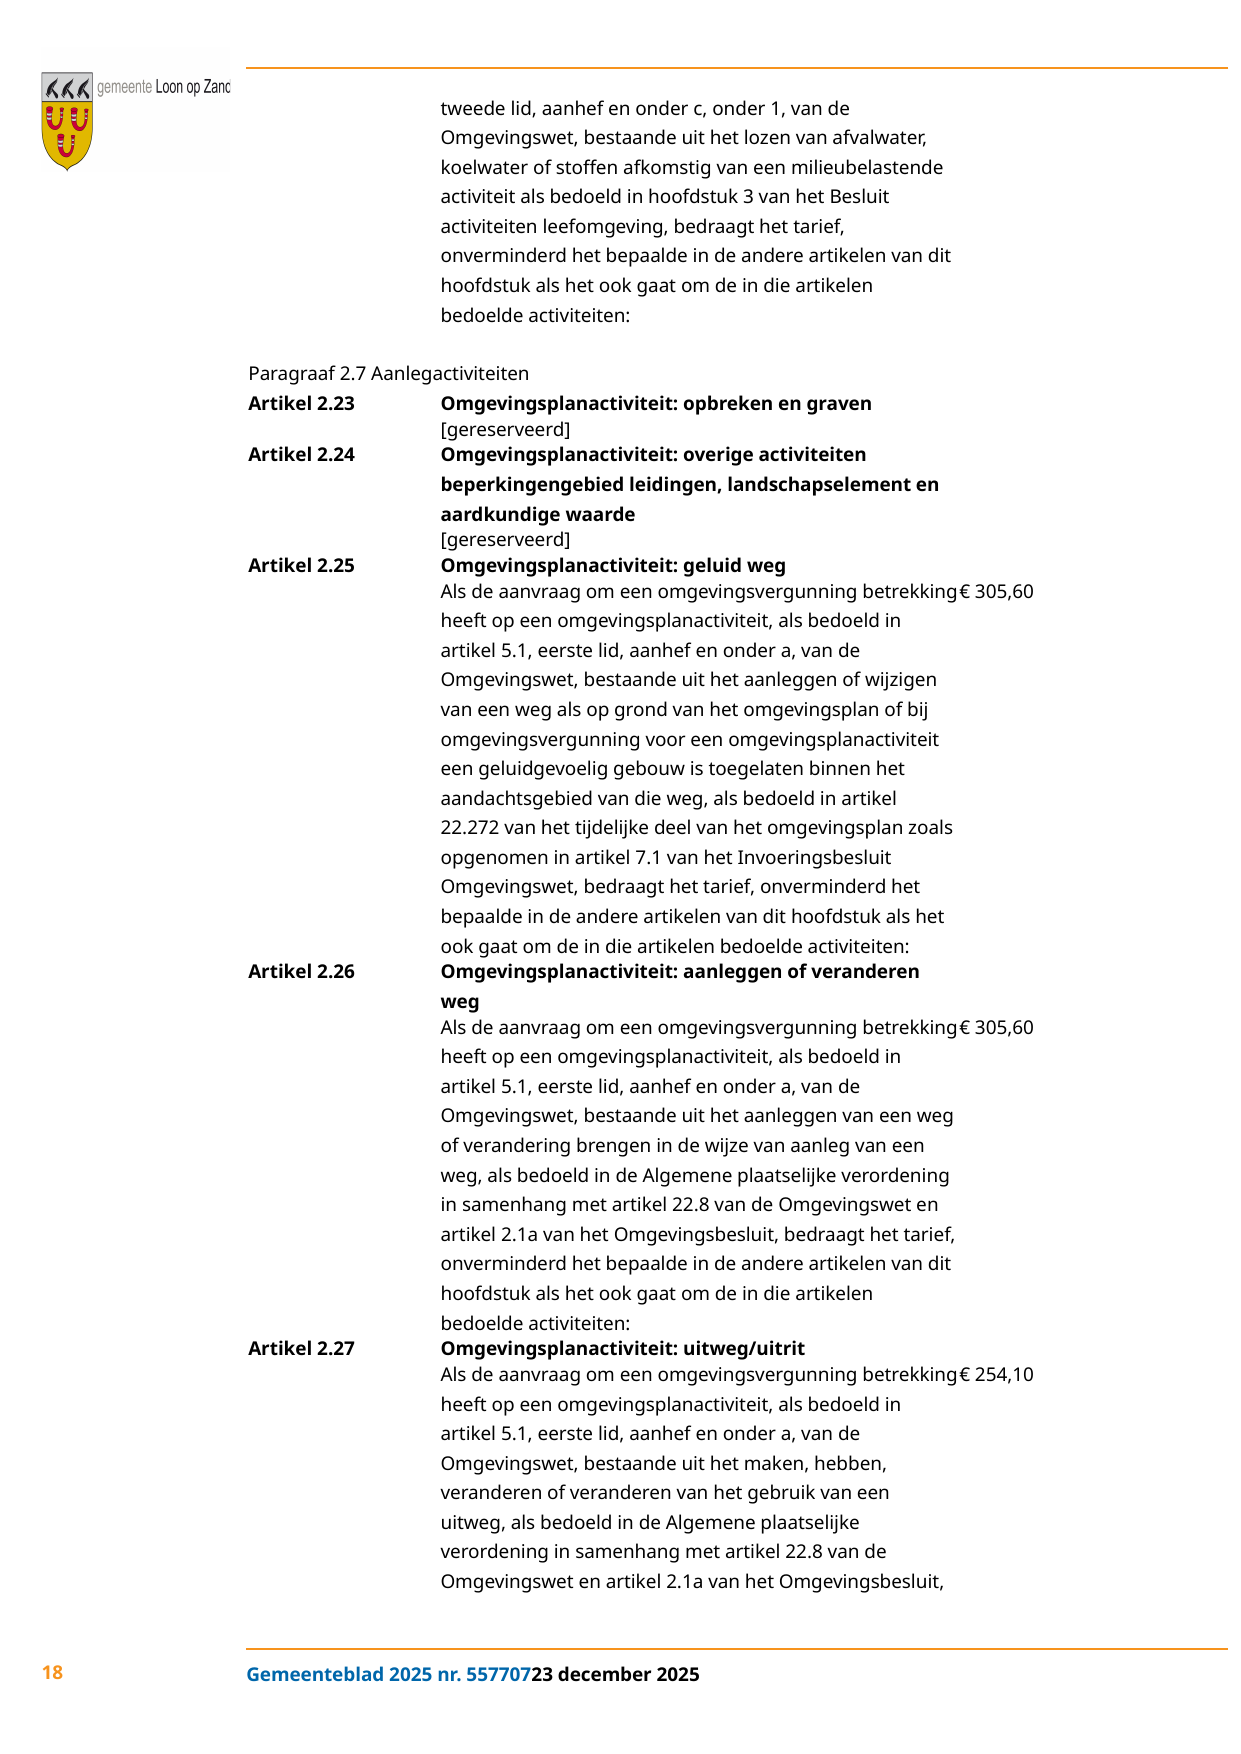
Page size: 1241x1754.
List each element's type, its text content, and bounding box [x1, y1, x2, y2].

text Paragraaf 2.7 Aanlegactiviteiten [248, 360, 1152, 386]
table_cell € 305,60 [959, 578, 1152, 959]
table_cell tweede lid, aanhef en onder c, onder 1, van de Omgevingswet, bestaande uit het lozen van afvalwater, koelwater of stoffen afkomstig van een milieubelastende activiteit als bedoeld in hoofdstuk 3 van het Besluit activiteiten leefomgeving, bedraagt het tarief, onverminderd het bepaalde in de andere artikelen van dit hoofdstuk als het ook gaat om de in die artikelen bedoelde activiteiten: [440, 95, 959, 328]
table_header Omgevingsplanactiviteit: opbreken en graven [440, 390, 959, 416]
table_cell [959, 959, 1152, 1014]
table_cell [959, 416, 1152, 442]
table_cell [248, 95, 440, 328]
table_cell Artikel 2.24 [248, 442, 440, 526]
table_cell [959, 442, 1152, 526]
picture [41, 47, 231, 172]
table_cell [959, 526, 1152, 552]
table_header [959, 390, 1152, 416]
table_cell Artikel 2.26 [248, 959, 440, 1014]
table_cell € 254,10 [959, 1361, 1152, 1594]
table_cell Omgevingsplanactiviteit: geluid weg [440, 552, 959, 578]
table_cell Als de aanvraag om een omgevingsvergunning betrekking heeft op een omgevingsplanactiviteit, als bedoeld in artikel 5.1, eerste lid, aanhef en onder a, van de Omgevingswet, bestaande uit het aanleggen van een weg of verandering brengen in de wijze van aanleg van een weg, als bedoeld in de Algemene plaatselijke verordening in samenhang met artikel 22.8 van de Omgevingswet en artikel 2.1a van het Omgevingsbesluit, bedraagt het tarief, onverminderd het bepaalde in de andere artikelen van dit hoofdstuk als het ook gaat om de in die artikelen bedoelde activiteiten: [440, 1014, 959, 1336]
table_cell [248, 1361, 440, 1594]
table_cell [248, 416, 440, 442]
table_cell Omgevingsplanactiviteit: uitweg/uitrit [440, 1336, 959, 1361]
table_cell Omgevingsplanactiviteit: overige activiteiten beperkingengebied leidingen, landschapselement en aardkundige waarde [440, 442, 959, 526]
table_cell [248, 526, 440, 552]
table_cell [959, 1336, 1152, 1361]
table_cell [959, 552, 1152, 578]
table_header Artikel 2.23 [248, 390, 440, 416]
table_cell [248, 1014, 440, 1336]
table_cell Als de aanvraag om een omgevingsvergunning betrekking heeft op een omgevingsplanactiviteit, als bedoeld in artikel 5.1, eerste lid, aanhef en onder a, van de Omgevingswet, bestaande uit het maken, hebben, veranderen of veranderen van het gebruik van een uitweg, als bedoeld in de Algemene plaatselijke verordening in samenhang met artikel 22.8 van de Omgevingswet en artikel 2.1a van het Omgevingsbesluit, [440, 1361, 959, 1594]
table_cell [959, 95, 1152, 328]
table_cell Als de aanvraag om een omgevingsvergunning betrekking heeft op een omgevingsplanactiviteit, als bedoeld in artikel 5.1, eerste lid, aanhef en onder a, van de Omgevingswet, bestaande uit het aanleggen of wijzigen van een weg als op grond van het omgevingsplan of bij omgevingsvergunning voor een omgevingsplanactiviteit een geluidgevoelig gebouw is toegelaten binnen het aandachtsgebied van die weg, als bedoeld in artikel 22.272 van het tijdelijke deel van het omgevingsplan zoals opgenomen in artikel 7.1 van het Invoeringsbesluit Omgevingswet, bedraagt het tarief, onverminderd het bepaalde in de andere artikelen van dit hoofdstuk als het ook gaat om de in die artikelen bedoelde activiteiten: [440, 578, 959, 959]
table_cell Artikel 2.25 [248, 552, 440, 578]
table_cell [248, 578, 440, 959]
table_cell Artikel 2.27 [248, 1336, 440, 1361]
table_cell € 305,60 [959, 1014, 1152, 1336]
table_cell Omgevingsplanactiviteit: aanleggen of veranderen weg [440, 959, 959, 1014]
table_cell [gereserveerd] [440, 416, 959, 442]
table_cell [gereserveerd] [440, 526, 959, 552]
